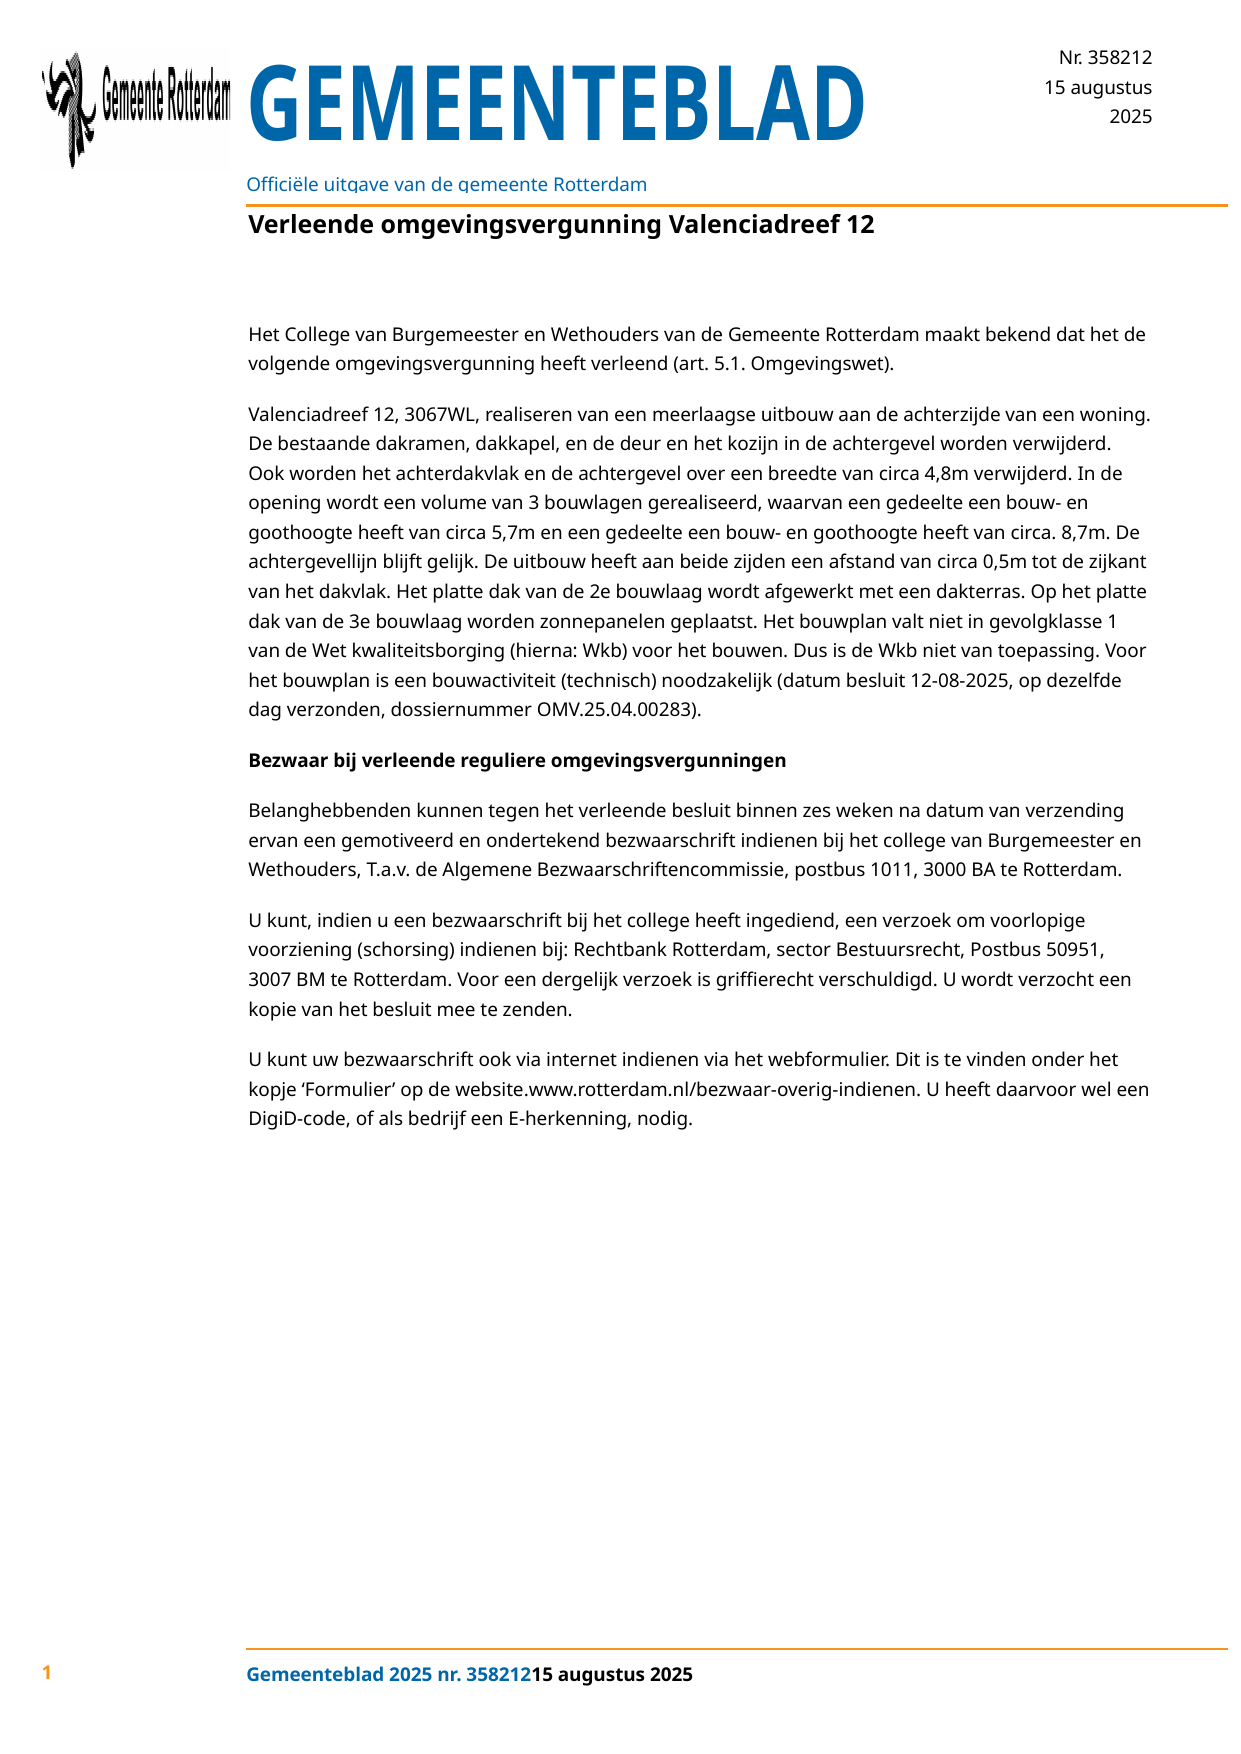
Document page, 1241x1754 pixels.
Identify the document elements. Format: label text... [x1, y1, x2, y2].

text Verleende omgevingsvergunning Valenciadreef 12 [248, 207, 1152, 241]
text Bezwaar bij verleende reguliere omgevingsvergunningen [248, 747, 1152, 773]
text Belanghebbenden kunnen tegen het verleende besluit binnen zes weken na datum van verzending ervan een gemotiveerd en ondertekend bezwaarschrift indienen bij het college van Burgemeester en Wethouders, T.a.v. de Algemene Bezwaarschriftencommissie, postbus 1011, 3000 BA te Rotterdam. [248, 797, 1152, 882]
text U kunt, indien u een bezwaarschrift bij het college heeft ingediend, een verzoek om voorlopige voorziening (schorsing) indienen bij: Rechtbank Rotterdam, sector Bestuursrecht, Postbus 50951, 3007 BM te Rotterdam. Voor een dergelijk verzoek is griffierecht verschuldigd. U wordt verzocht een kopie van het besluit mee te zenden. [248, 907, 1152, 1021]
text U kunt uw bezwaarschrift ook via internet indienen via het webformulier. Dit is te vinden onder het kopje ‘Formulier’ op de website.www.rotterdam.nl/bezwaar-overig-indienen. U heeft daarvoor wel een DigiD-code, of als bedrijf een E-herkenning, nodig. [248, 1046, 1152, 1131]
text Het College van Burgemeester en Wethouders van de Gemeente Rotterdam maakt bekend dat het de volgende omgevingsvergunning heeft verleend (art. 5.1. Omgevingswet). [248, 321, 1152, 376]
text Valenciadreef 12, 3067WL, realiseren van een meerlaagse uitbouw aan de achterzijde van een woning. De bestaande dakramen, dakkapel, en de deur en het kozijn in de achtergevel worden verwijderd. Ook worden het achterdakvlak en de achtergevel over een breedte van circa 4,8m verwijderd. In de opening wordt een volume van 3 bouwlagen gerealiseerd, waarvan een gedeelte een bouw- en goothoogte heeft van circa 5,7m en een gedeelte een bouw- en goothoogte heeft van circa. 8,7m. De achtergevellijn blijft gelijk. De uitbouw heeft aan beide zijden een afstand van circa 0,5m tot de zijkant van het dakvlak. Het platte dak van de 2e bouwlaag wordt afgewerkt met een dakterras. Op het platte dak van de 3e bouwlaag worden zonnepanelen geplaatst. Het bouwplan valt niet in gevolgklasse 1 van de Wet kwaliteitsborging (hierna: Wkb) voor het bouwen. Dus is de Wkb niet van toepassing. Voor het bouwplan is een bouwactiviteit (technisch) noodzakelijk (datum besluit 12-08-2025, op dezelfde dag verzonden, dossiernummer OMV.25.04.00283). [248, 401, 1152, 722]
picture [41, 47, 231, 172]
